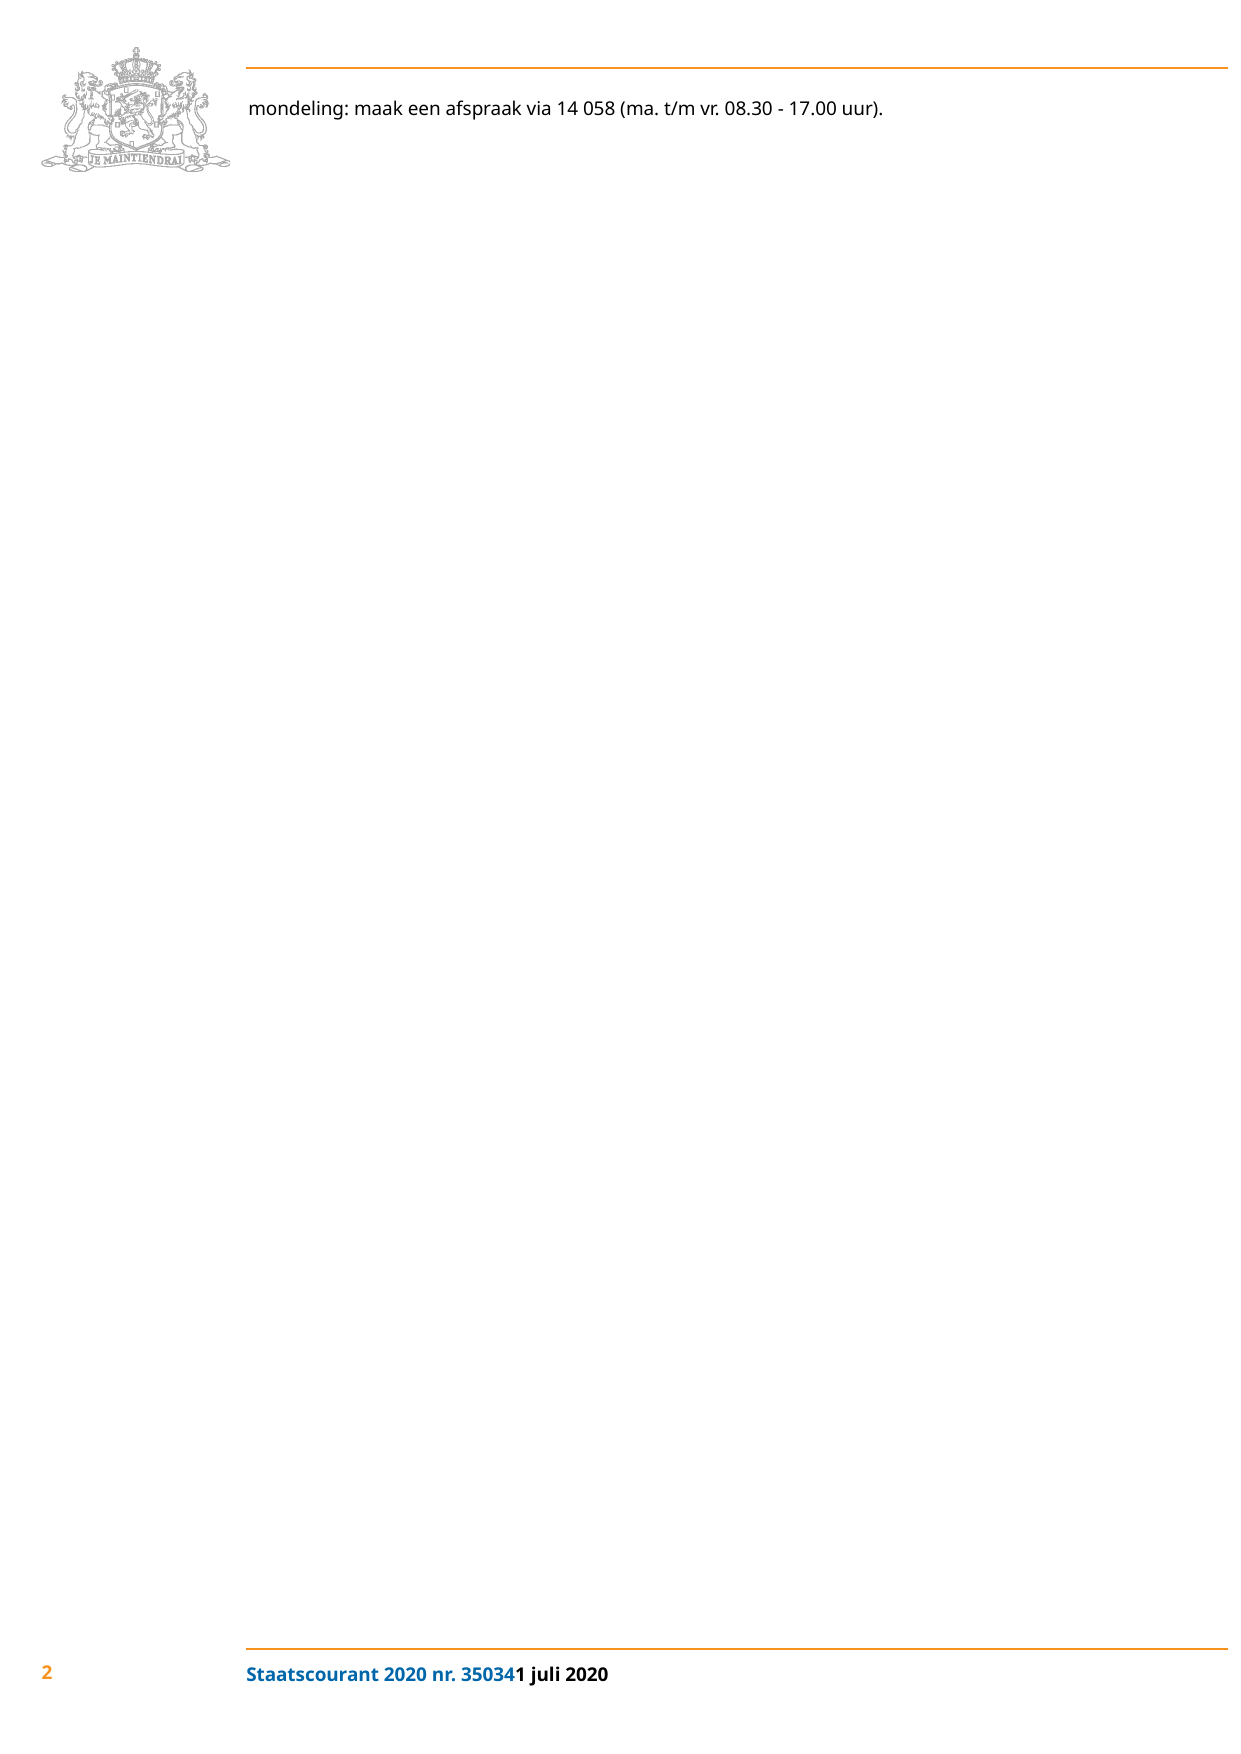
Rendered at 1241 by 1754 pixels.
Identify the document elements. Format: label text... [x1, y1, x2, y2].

picture [41, 47, 231, 172]
text mondeling: maak een afspraak via 14 058 (ma. t/m vr. 08.30 - 17.00 uur). [248, 95, 1152, 121]
